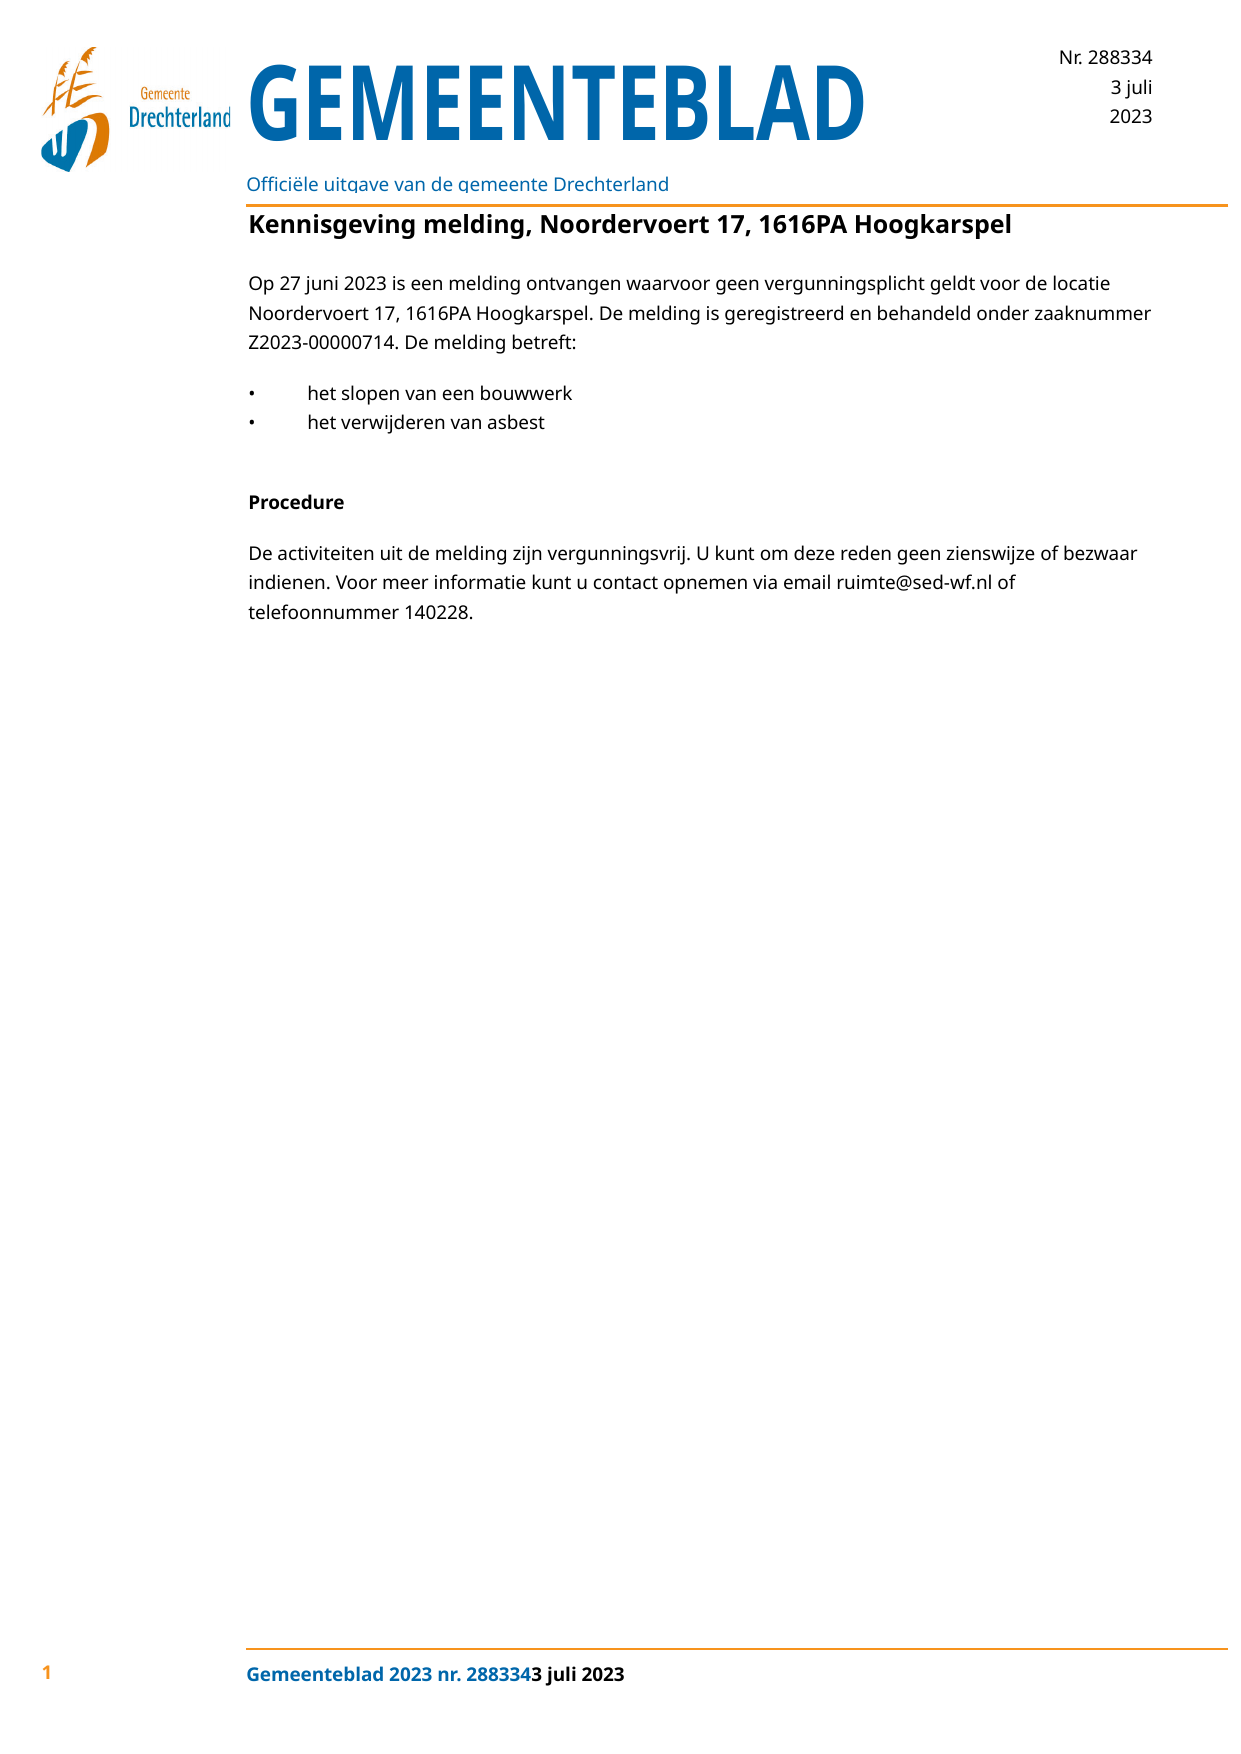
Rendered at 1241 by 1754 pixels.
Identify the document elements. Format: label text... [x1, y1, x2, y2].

text Kennisgeving melding, Noordervoert 17, 1616PA Hoogkarspel [248, 207, 1152, 241]
text Procedure [248, 489, 1152, 515]
list het verwijderen van asbest [248, 409, 1152, 435]
picture [41, 47, 231, 172]
picture [226, 115, 231, 124]
text De activiteiten uit de melding zijn vergunningsvrij. U kunt om deze reden geen zienswijze of bezwaar indienen. Voor meer informatie kunt u contact opnemen via email ruimte@sed-wf.nl of telefoonnummer 140228. [248, 540, 1152, 625]
picture [41, 158, 64, 172]
list het slopen van een bouwwerk [248, 380, 1152, 406]
text Op 27 juni 2023 is een melding ontvangen waarvoor geen vergunningsplicht geldt voor de locatie Noordervoert 17, 1616PA Hoogkarspel. De melding is geregistreerd en behandeld onder zaaknummer Z2023-00000714. De melding betreft: [248, 270, 1152, 355]
